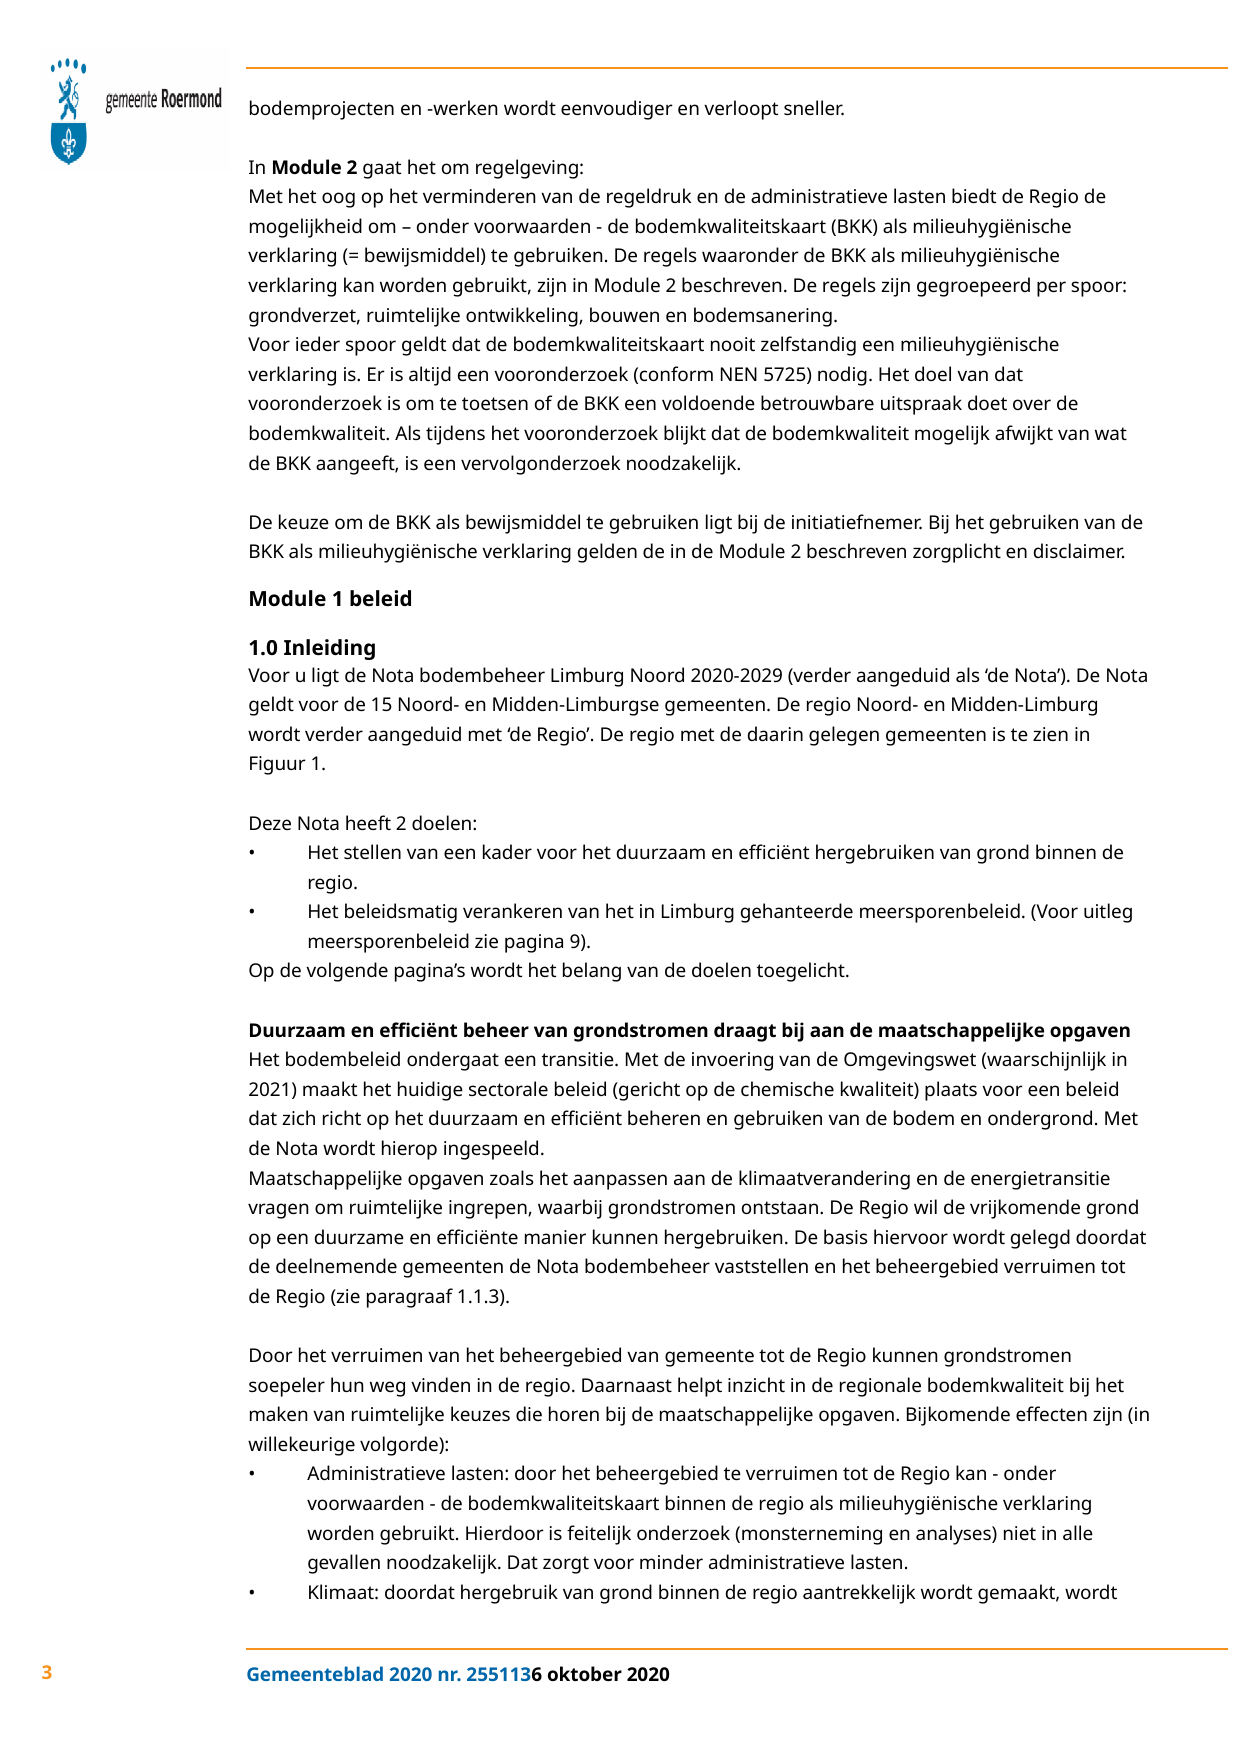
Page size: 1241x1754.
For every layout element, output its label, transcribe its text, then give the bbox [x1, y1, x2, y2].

text Het bodembeleid ondergaat een transitie. Met de invoering van de Omgevingswet (waarschijnlijk in 2021) maakt het huidige sectorale beleid (gericht op de chemische kwaliteit) plaats voor een beleid dat zich richt op het duurzaam en efficiënt beheren en gebruiken van de bodem en ondergrond. Met de Nota wordt hierop ingespeeld. [248, 1046, 1152, 1161]
text bodemprojecten en -werken wordt eenvoudiger en verloopt sneller. [248, 95, 1152, 121]
list Het beleidsmatig verankeren van het in Limburg gehanteerde meersporenbeleid. (Voor uitleg meersporenbeleid zie pagina 9). [248, 898, 1152, 954]
text Deze Nota heeft 2 doelen: [248, 810, 1152, 836]
text De keuze om de BKK als bewijsmiddel te gebruiken ligt bij de initiatiefnemer. Bij het gebruiken van de BKK als milieuhygiënische verklaring gelden de in de Module 2 beschreven zorgplicht en disclaimer. [248, 509, 1152, 564]
text Met het oog op het verminderen van de regeldruk en de administratieve lasten biedt de Regio de mogelijkheid om – onder voorwaarden - de bodemkwaliteitskaart (BKK) als milieuhygiënische verklaring (= bewijsmiddel) te gebruiken. De regels waaronder de BKK als milieuhygiënische verklaring kan worden gebruikt, zijn in Module 2 beschreven. De regels zijn gegroepeerd per spoor: grondverzet, ruimtelijke ontwikkeling, bouwen en bodemsanering. [248, 183, 1152, 328]
text Voor u ligt de Nota bodembeheer Limburg Noord 2020-2029 (verder aangeduid als ‘de Nota’). De Nota geldt voor de 15 Noord- en Midden-Limburgse gemeenten. De regio Noord- en Midden-Limburg wordt verder aangeduid met ‘de Regio’. De regio met de daarin gelegen gemeenten is te zien in Figuur 1. [248, 662, 1152, 776]
text Door het verruimen van het beheergebied van gemeente tot de Regio kunnen grondstromen soepeler hun weg vinden in de regio. Daarnaast helpt inzicht in de regionale bodemkwaliteit bij het maken van ruimtelijke keuzes die horen bij de maatschappelijke opgaven. Bijkomende effecten zijn (in willekeurige volgorde): [248, 1342, 1152, 1457]
text 1.0 Inleiding [248, 633, 1152, 662]
picture [41, 47, 231, 172]
text Maatschappelijke opgaven zoals het aanpassen aan de klimaatverandering en de energietransitie vragen om ruimtelijke ingrepen, waarbij grondstromen ontstaan. De Regio wil de vrijkomende grond op een duurzame en efficiënte manier kunnen hergebruiken. De basis hiervoor wordt gelegd doordat de deelnemende gemeenten de Nota bodembeheer vaststellen en het beheergebied verruimen tot de Regio (zie paragraaf 1.1.3). [248, 1165, 1152, 1309]
list Het stellen van een kader voor het duurzaam en efficiënt hergebruiken van grond binnen de regio. [248, 839, 1152, 895]
text Duurzaam en efficiënt beheer van grondstromen draagt bij aan de maatschappelijke opgaven [248, 1017, 1152, 1043]
list Klimaat: doordat hergebruik van grond binnen de regio aantrekkelijk wordt gemaakt, wordt [248, 1579, 1152, 1605]
text Voor ieder spoor geldt dat de bodemkwaliteitskaart nooit zelfstandig een milieuhygiënische verklaring is. Er is altijd een vooronderzoek (conform NEN 5725) nodig. Het doel van dat vooronderzoek is om te toetsen of de BKK een voldoende betrouwbare uitspraak doet over de bodemkwaliteit. Als tijdens het vooronderzoek blijkt dat de bodemkwaliteit mogelijk afwijkt van wat de BKK aangeeft, is een vervolgonderzoek noodzakelijk. [248, 331, 1152, 476]
text In Module 2 gaat het om regelgeving: [248, 154, 1152, 180]
list Administratieve lasten: door het beheergebied te verruimen tot de Regio kan - onder voorwaarden - de bodemkwaliteitskaart binnen de regio als milieuhygiënische verklaring worden gebruikt. Hierdoor is feitelijk onderzoek (monsterneming en analyses) niet in alle gevallen noodzakelijk. Dat zorgt voor minder administratieve lasten. [248, 1461, 1152, 1575]
text Op de volgende pagina’s wordt het belang van de doelen toegelicht. [248, 958, 1152, 983]
text Module 1 beleid [248, 584, 1152, 613]
